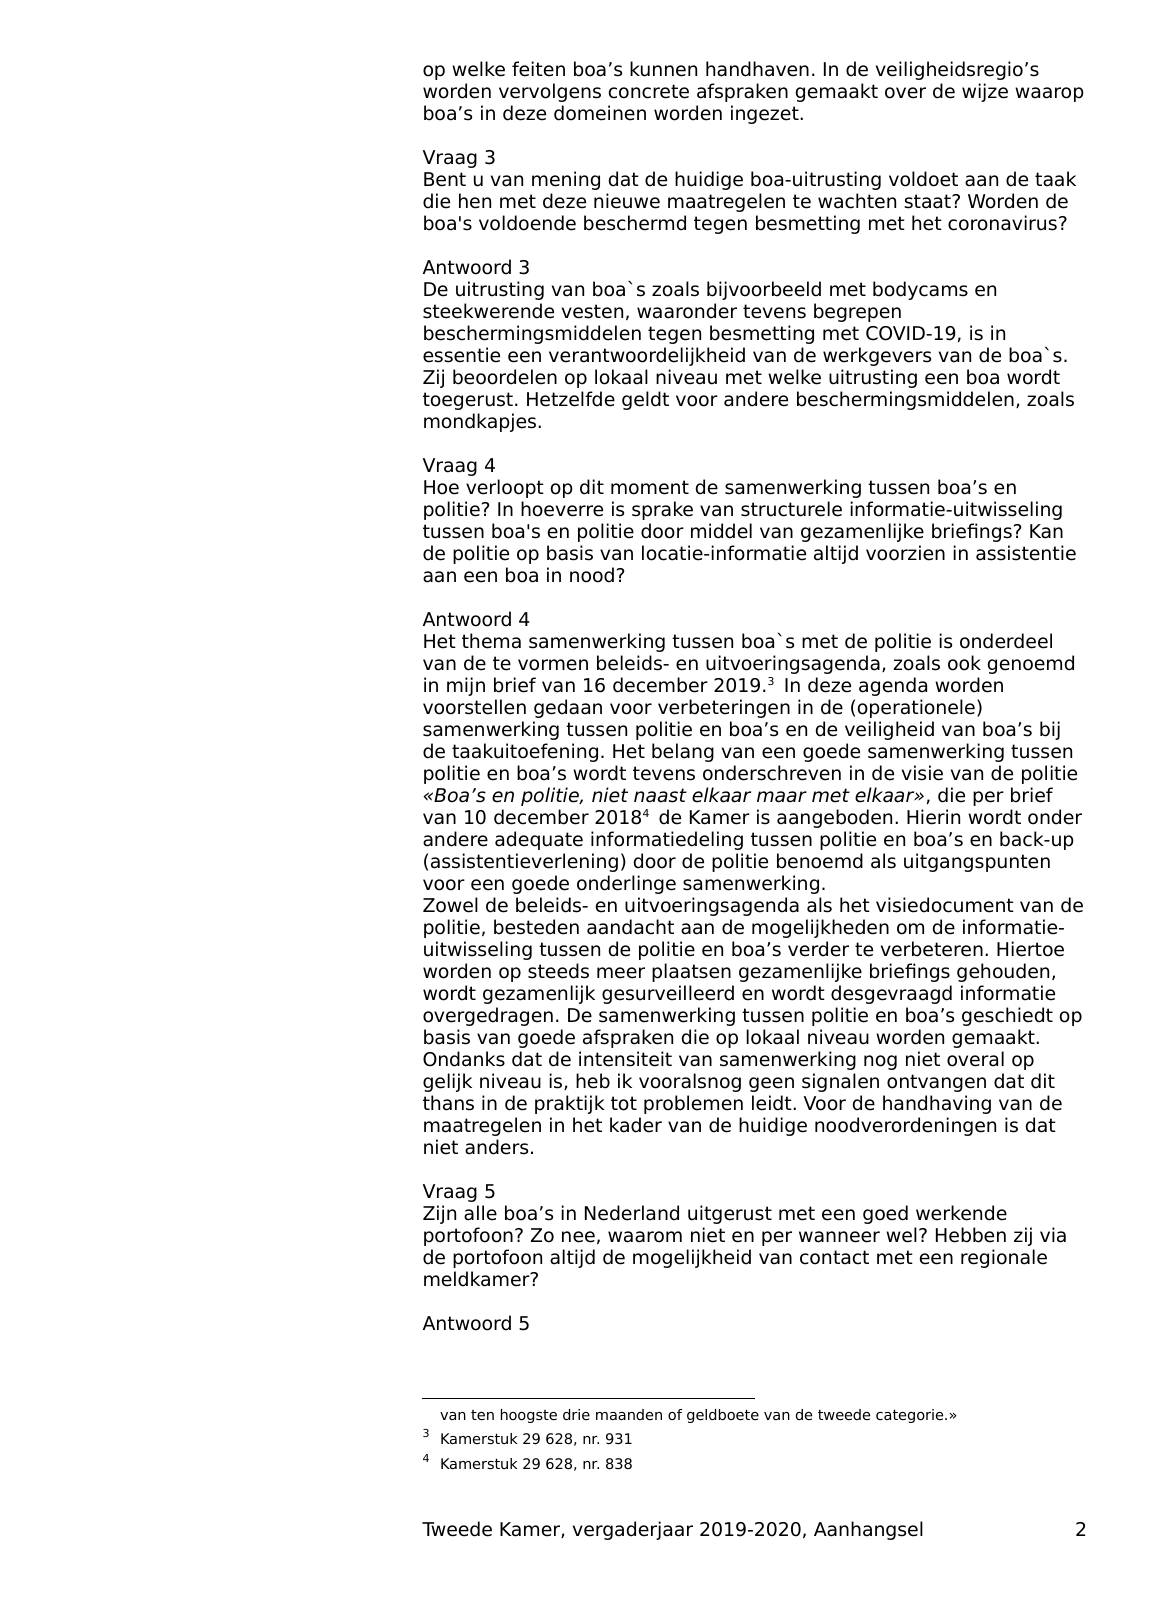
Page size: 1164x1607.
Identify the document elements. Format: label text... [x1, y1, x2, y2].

text Antwoord 4 [422, 609, 1087, 631]
text Kamerstuk 29 628, nr. 931 [422, 1427, 1087, 1449]
text Vraag 5 [422, 1181, 1087, 1203]
text Vraag 4 [422, 455, 1087, 477]
text Hoe verloopt op dit moment de samenwerking tussen boa’s en politie? In hoeverre is sprake van structurele informatie-uitwisseling tussen boa's en politie door middel van gezamenlijke briefings? Kan de politie op basis van locatie-informatie altijd voorzien in assistentie aan een boa in nood? [422, 477, 1087, 587]
text Kamerstuk 29 628, nr. 838 [422, 1452, 1087, 1474]
text Antwoord 5 [422, 1313, 1087, 1335]
text van ten hoogste drie maanden of geldboete van de tweede categorie.» [422, 1407, 1087, 1424]
text Vraag 3 [422, 147, 1087, 169]
text Zijn alle boa’s in Nederland uitgerust met een goed werkende portofoon? Zo nee, waarom niet en per wanneer wel? Hebben zij via de portofoon altijd de mogelijkheid van contact met een regionale meldkamer? [422, 1203, 1087, 1291]
text Het thema samenwerking tussen boa`s met de politie is onderdeel van de te vormen beleids- en uitvoeringsagenda, zoals ook genoemd in mijn brief van 16 december 2019. In deze agenda worden voorstellen gedaan voor verbeteringen in de (operationele) samenwerking tussen politie en boa’s en de veiligheid van boa’s bij de taakuitoefening. Het belang van een goede samenwerking tussen politie en boa’s wordt tevens onderschreven in de visie van de politie «Boa’s en politie, niet naast elkaar maar met elkaar», die per brief van 10 december 2018 de Kamer is aangeboden. Hierin wordt onder andere adequate informatiedeling tussen politie en boa’s en back-up (assistentieverlening) door de politie benoemd als uitgangspunten voor een goede onderlinge samenwerking. [422, 631, 1087, 895]
text Antwoord 3 [422, 257, 1087, 279]
text op welke feiten boa’s kunnen handhaven. In de veiligheidsregio’s worden vervolgens concrete afspraken gemaakt over de wijze waarop boa’s in deze domeinen worden ingezet. [422, 59, 1087, 125]
text Zowel de beleids- en uitvoeringsagenda als het visiedocument van de politie, besteden aandacht aan de mogelijkheden om de informatie-uitwisseling tussen de politie en boa’s verder te verbeteren. Hiertoe worden op steeds meer plaatsen gezamenlijke briefings gehouden, wordt gezamenlijk gesurveilleerd en wordt desgevraagd informatie overgedragen. De samenwerking tussen politie en boa’s geschiedt op basis van goede afspraken die op lokaal niveau worden gemaakt. Ondanks dat de intensiteit van samenwerking nog niet overal op gelijk niveau is, heb ik vooralsnog geen signalen ontvangen dat dit thans in de praktijk tot problemen leidt. Voor de handhaving van de maatregelen in het kader van de huidige noodverordeningen is dat niet anders. [422, 895, 1087, 1159]
text Bent u van mening dat de huidige boa-uitrusting voldoet aan de taak die hen met deze nieuwe maatregelen te wachten staat? Worden de boa's voldoende beschermd tegen besmetting met het coronavirus? [422, 169, 1087, 235]
text De uitrusting van boa`s zoals bijvoorbeeld met bodycams en steekwerende vesten, waaronder tevens begrepen beschermingsmiddelen tegen besmetting met COVID-19, is in essentie een verantwoordelijkheid van de werkgevers van de boa`s. Zij beoordelen op lokaal niveau met welke uitrusting een boa wordt toegerust. Hetzelfde geldt voor andere beschermingsmiddelen, zoals mondkapjes. [422, 279, 1087, 433]
